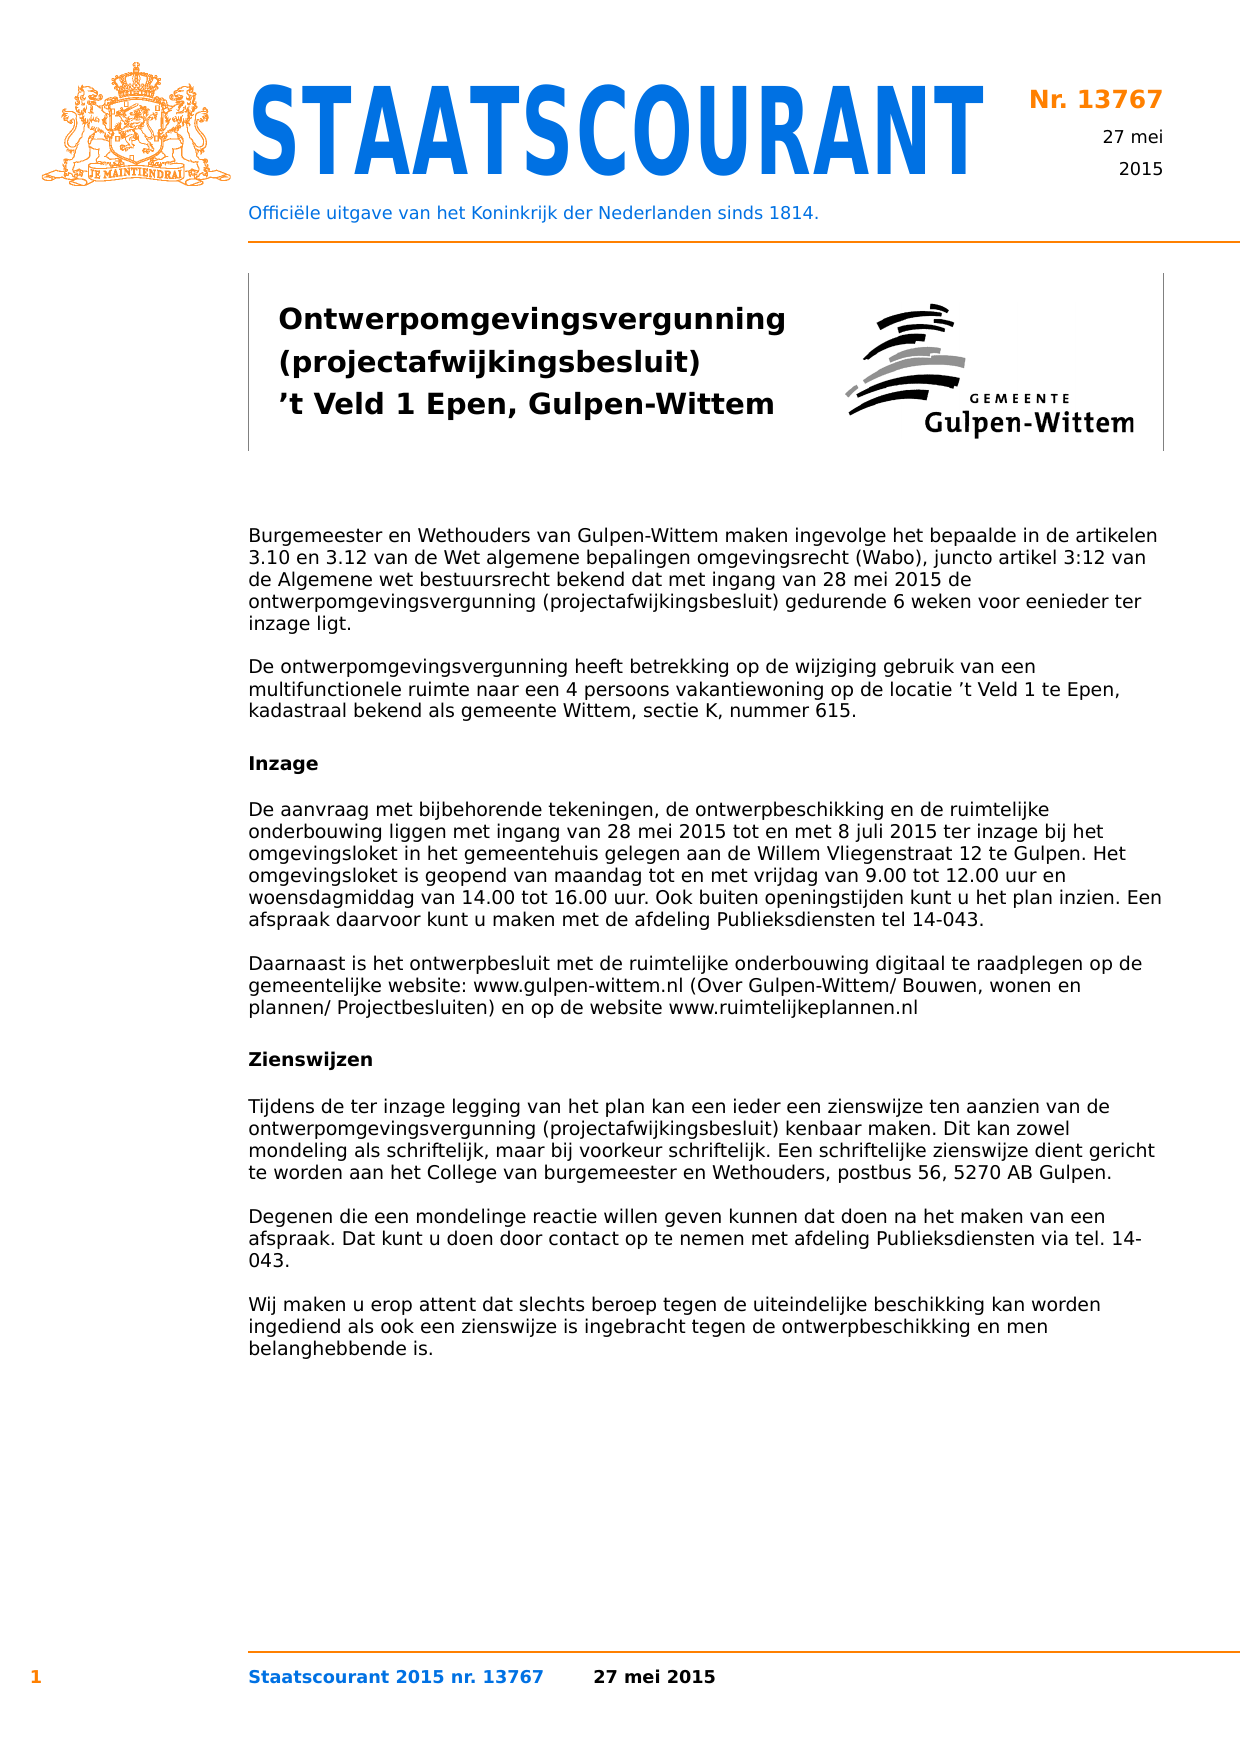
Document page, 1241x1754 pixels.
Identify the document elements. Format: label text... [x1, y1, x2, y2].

table_header [25, 62, 248, 241]
text Degenen die een mondelinge reactie willen geven kunnen dat doen na het maken van een afspraak. Dat kunt u doen door contact op te nemen met afdeling Publieksdiensten via tel. 14-043. [248, 1206, 1163, 1272]
subtitle Zienswijzen [248, 1049, 1163, 1071]
subtitle Inzage [248, 752, 1163, 774]
text Daarnaast is het ontwerpbesluit met de ruimtelijke onderbouwing digitaal te raadplegen op de gemeentelijke website: www.gulpen-wittem.nl (Over Gulpen-Wittem/ Bouwen, wonen en plannen/ Projectbesluiten) en op de website www.ruimtelijkeplannen.nl [248, 953, 1163, 1019]
subtitle Ontwerpomgevingsvergunning (projectafwijkingsbesluit) ’t Veld 1 Epen, Gulpen-Wittem [249, 273, 1163, 451]
text De ontwerpomgevingsvergunning heeft betrekking op de wijziging gebruik van een multifunctionele ruimte naar een 4 persoons vakantiewoning op de locatie ’t Veld 1 te Epen, kadastraal bekend als gemeente Wittem, sectie K, nummer 615. [248, 656, 1163, 722]
text Wij maken u erop attent dat slechts beroep tegen de uiteindelijke beschikking kan worden ingediend als ook een zienswijze is ingebracht tegen de ontwerpbeschikking en men belanghebbende is. [248, 1294, 1163, 1359]
table_cell 27 mei [998, 121, 1240, 153]
picture [844, 302, 1134, 439]
table_header Nr. 13767 [998, 62, 1240, 121]
text Tijdens de ter inzage legging van het plan kan een ieder een zienswijze ten aanzien van de ontwerpomgevingsvergunning (projectafwijkingsbesluit) kenbaar maken. Dit kan zowel mondeling als schriftelijk, maar bij voorkeur schriftelijk. Een schriftelijke zienswijze dient gericht te worden aan het College van burgemeester en Wethouders, postbus 56, 5270 AB Gulpen. [248, 1096, 1163, 1184]
table_header STAATSCOURANT [248, 62, 998, 203]
picture [41, 62, 231, 186]
text Burgemeester en Wethouders van Gulpen-Wittem maken ingevolge het bepaalde in de artikelen 3.10 en 3.12 van de Wet algemene bepalingen omgevingsrecht (Wabo), juncto artikel 3:12 van de Algemene wet bestuursrecht bekend dat met ingang van 28 mei 2015 de ontwerpomgevingsvergunning (projectafwijkingsbesluit) gedurende 6 weken voor eenieder ter inzage ligt. [248, 525, 1163, 634]
text De aanvraag met bijbehorende tekeningen, de ontwerpbeschikking en de ruimtelijke onderbouwing liggen met ingang van 28 mei 2015 tot en met 8 juli 2015 ter inzage bij het omgevingsloket in het gemeentehuis gelegen aan de Willem Vliegenstraat 12 te Gulpen. Het omgevingsloket is geopend van maandag tot en met vrijdag van 9.00 tot 12.00 uur en woensdagmiddag van 14.00 tot 16.00 uur. Ook buiten openingstijden kunt u het plan inzien. Een afspraak daarvoor kunt u maken met de afdeling Publieksdiensten tel 14-043. [248, 799, 1163, 931]
table_cell 2015 [998, 153, 1240, 203]
table_cell Officiële uitgave van het Koninkrijk der Nederlanden sinds 1814. [248, 203, 1240, 241]
